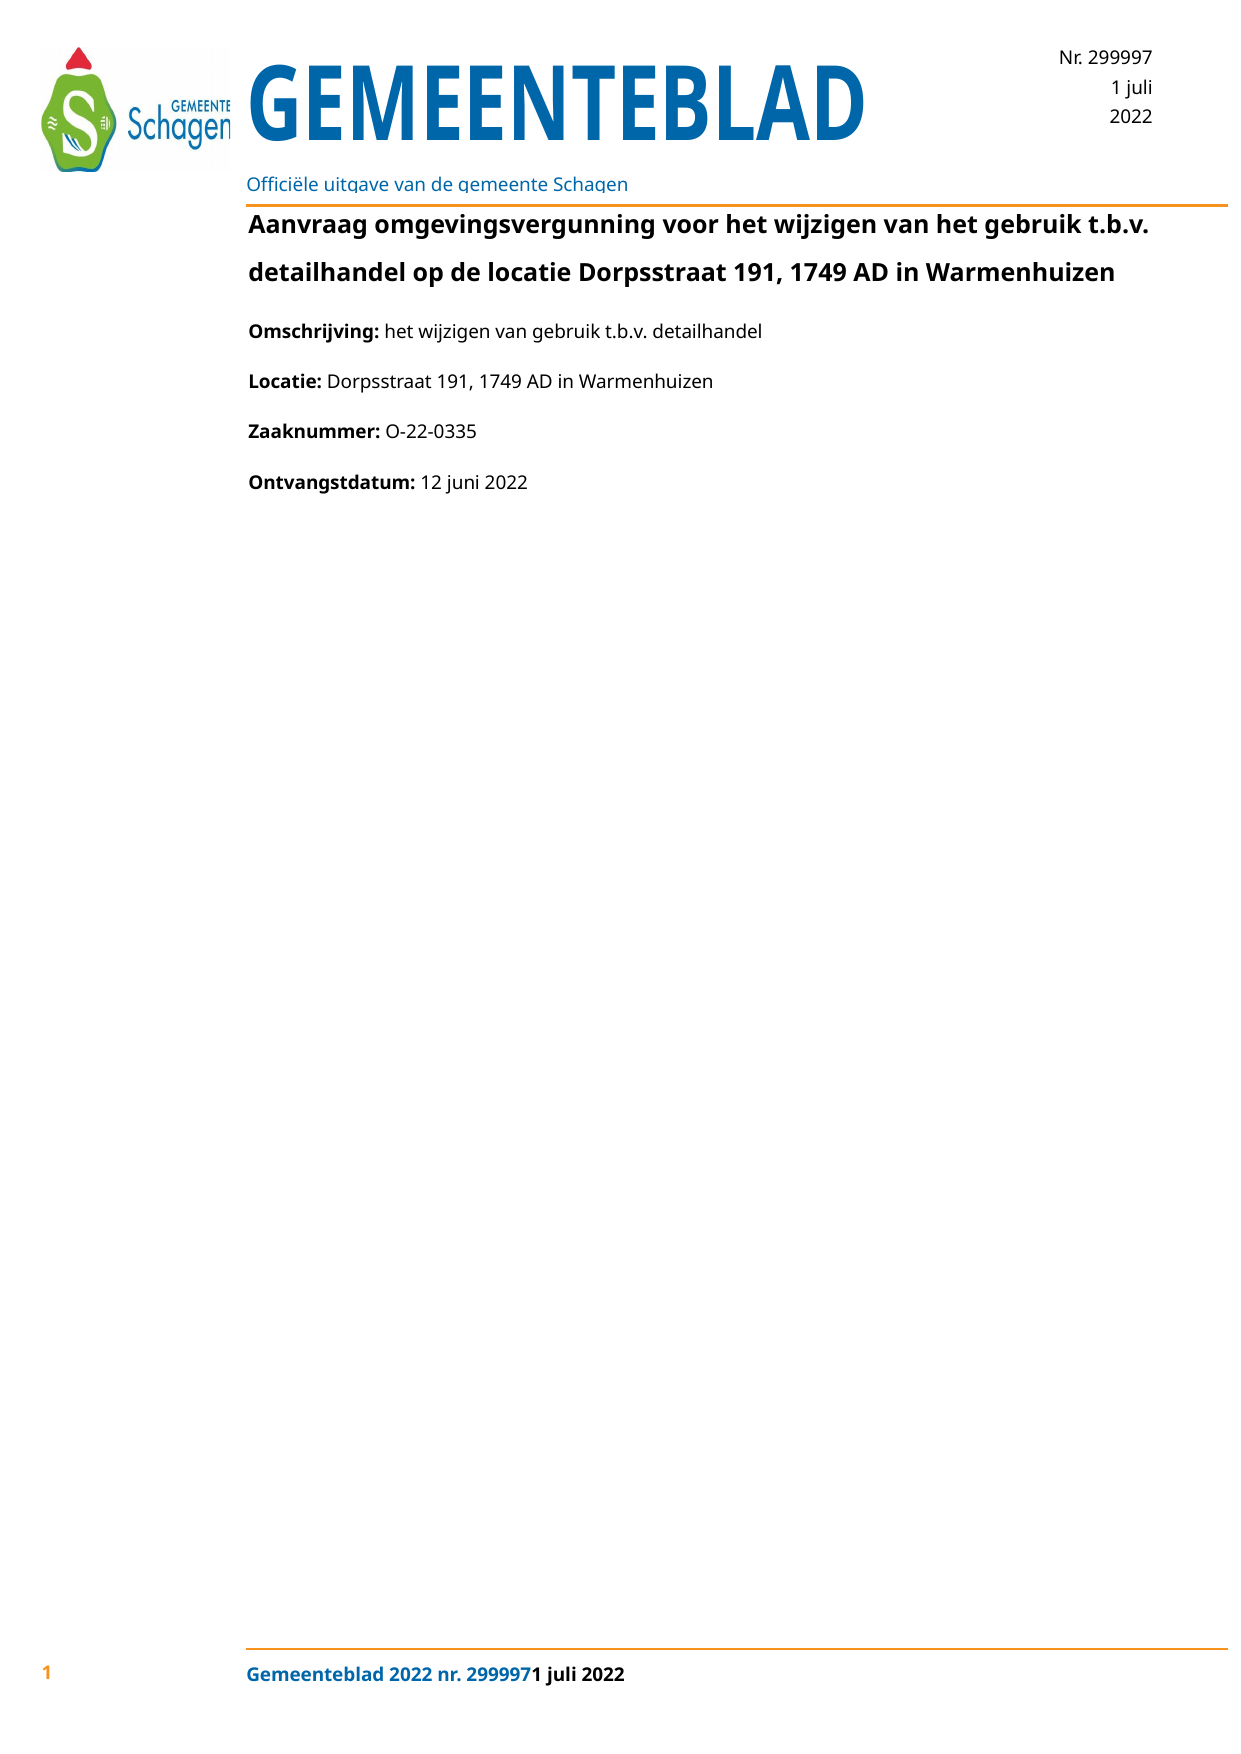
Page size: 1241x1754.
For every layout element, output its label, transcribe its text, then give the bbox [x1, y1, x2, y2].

text Omschrijving: het wijzigen van gebruik t.b.v. detailhandel [248, 318, 1152, 344]
text Locatie: Dorpsstraat 191, 1749 AD in Warmenhuizen [248, 368, 1152, 394]
text Aanvraag omgevingsvergunning voor het wijzigen van het gebruik t.b.v. detailhandel op de locatie Dorpsstraat 191, 1749 AD in Warmenhuizen [248, 207, 1152, 288]
text Ontvangstdatum: 12 juni 2022 [248, 469, 1152, 495]
picture [41, 47, 231, 172]
text Zaaknummer: O-22-0335 [248, 419, 1152, 444]
